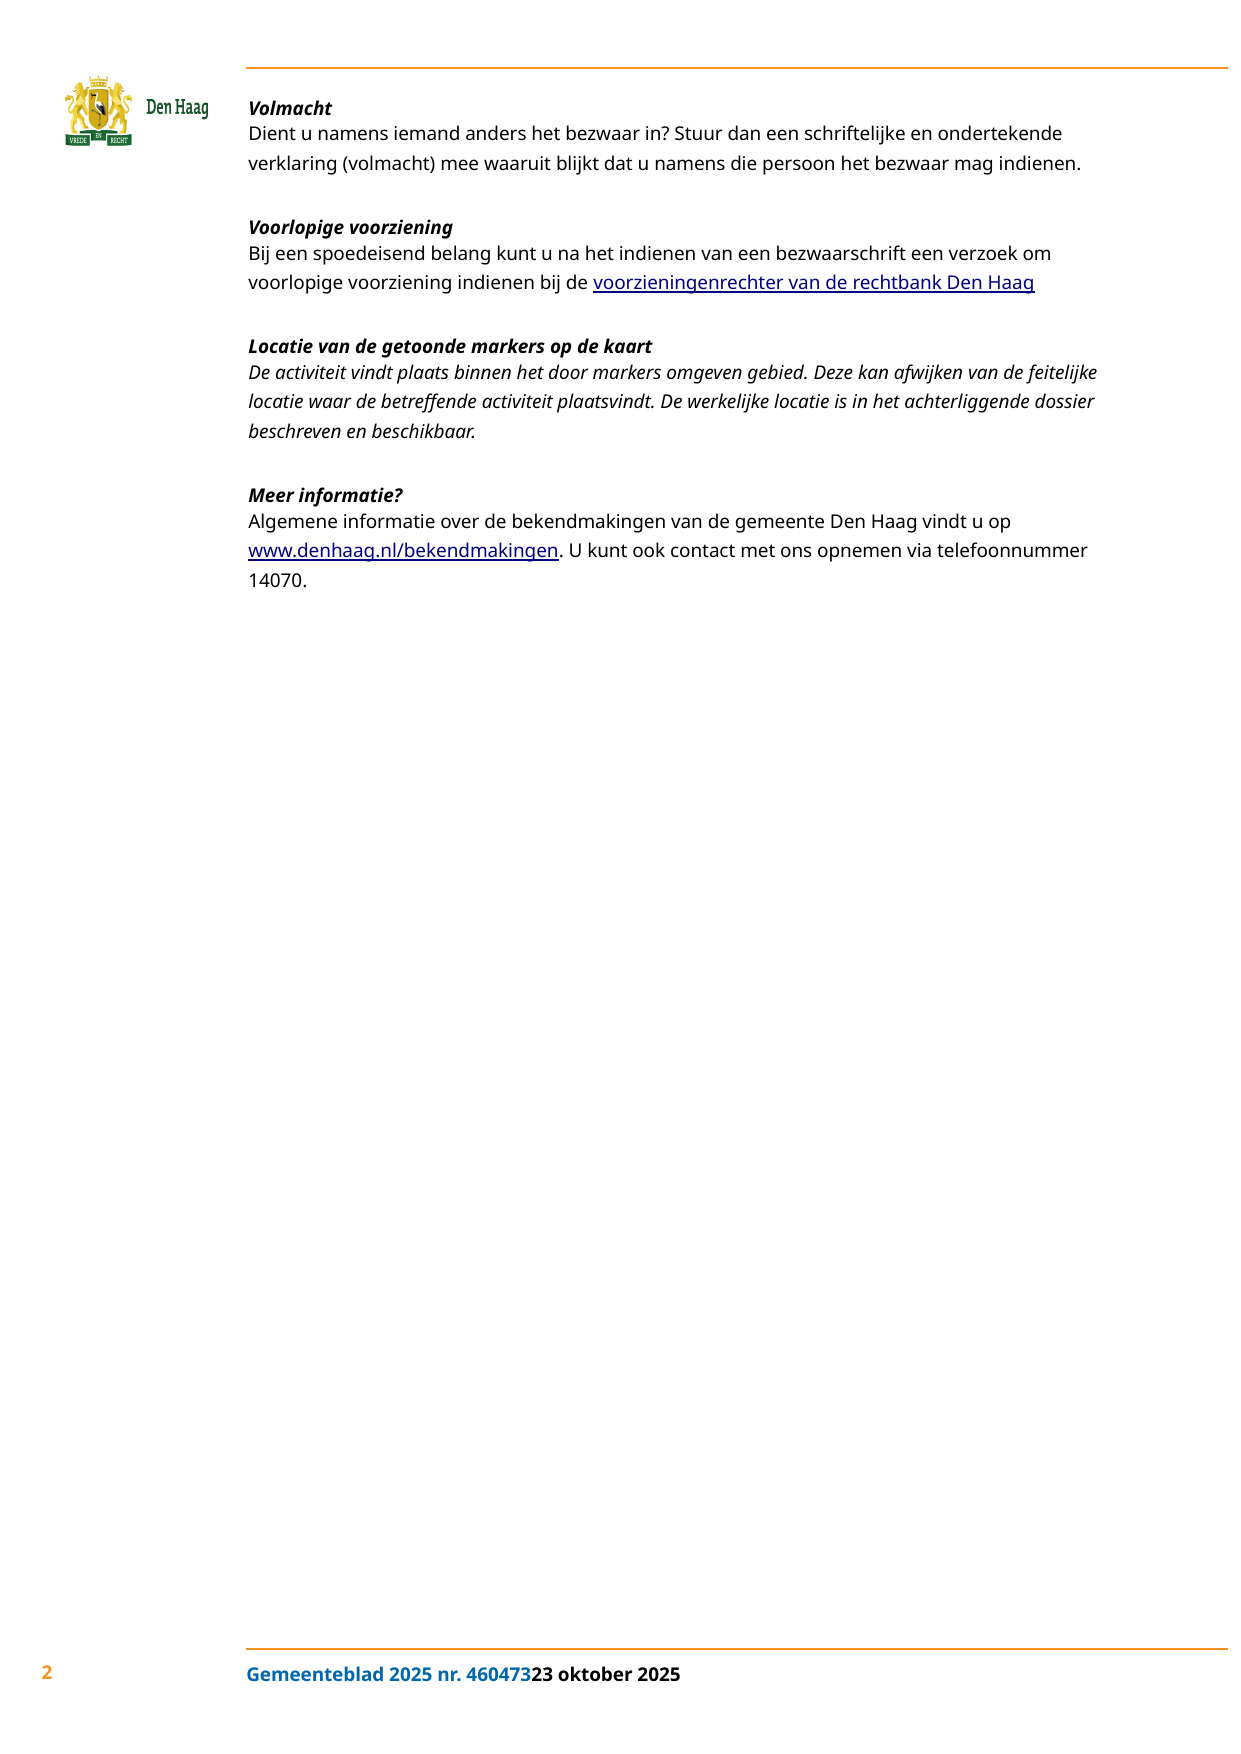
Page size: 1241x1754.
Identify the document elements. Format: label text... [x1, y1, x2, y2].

text Meer informatie? [248, 482, 1152, 508]
text Voorlopige voorziening [248, 214, 1152, 240]
text Locatie van de getoonde markers op de kaart [248, 333, 1152, 359]
text Dient u namens iemand anders het bezwaar in? Stuur dan een schriftelijke en ondertekende verklaring (volmacht) mee waaruit blijkt dat u namens die persoon het bezwaar mag indienen. [248, 121, 1152, 176]
text De activiteit vindt plaats binnen het door markers omgeven gebied. Deze kan afwijken van de feitelijke locatie waar de betreffende activiteit plaatsvindt. De werkelijke locatie is in het achterliggende dossier beschreven en beschikbaar. [248, 359, 1152, 444]
text Volmacht [248, 95, 1152, 121]
text Algemene informatie over de bekendmakingen van de gemeente Den Haag vindt u op www.denhaag.nl/bekendmakingen. U kunt ook contact met ons opnemen via telefoonnummer 14070. [248, 508, 1152, 593]
picture [41, 47, 231, 172]
text Bij een spoedeisend belang kunt u na het indienen van een bezwaarschrift een verzoek om voorlopige voorziening indienen bij de voorzieningenrechter van de rechtbank Den Haag [248, 240, 1152, 295]
